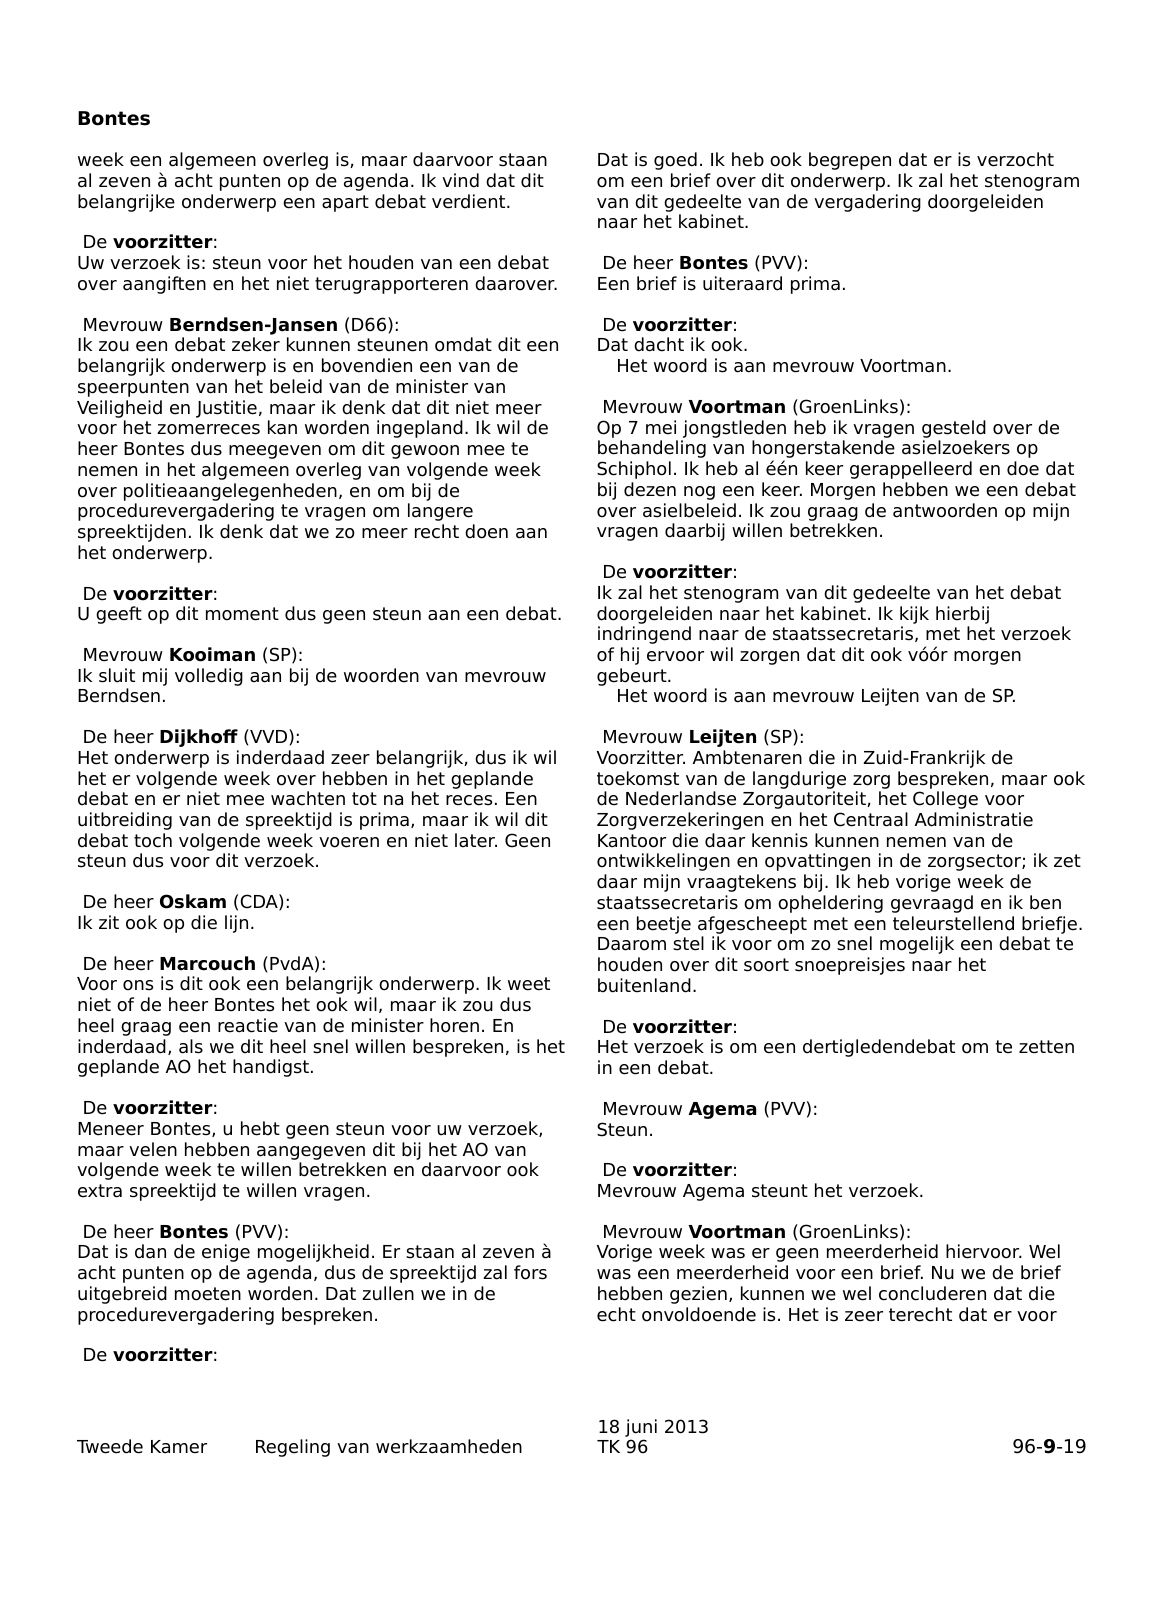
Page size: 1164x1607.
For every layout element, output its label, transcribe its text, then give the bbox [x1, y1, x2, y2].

text week een algemeen overleg is, maar daarvoor staan al zeven à acht punten op de agenda. Ik vind dat dit belangrijke onderwerp een apart debat verdient. [77, 150, 567, 212]
text Vorige week was er geen meerderheid hiervoor. Wel was een meerderheid voor een brief. Nu we de brief hebben gezien, kunnen we wel concluderen dat die echt onvoldoende is. Het is zeer terecht dat er voor [596, 1242, 1087, 1325]
text Mevrouw Agema (PVV): [596, 1099, 1087, 1119]
text Ik zou een debat zeker kunnen steunen omdat dit een belangrijk onderwerp is en bovendien een van de speerpunten van het beleid van de minister van Veiligheid en Justitie, maar ik denk dat dit niet meer voor het zomerreces kan worden ingepland. Ik wil de heer Bontes dus meegeven om dit gewoon mee te nemen in het algemeen overleg van volgende week over politieaangelegenheden, en om bij de procedurevergadering te vragen om langere spreektijden. Ik denk dat we zo meer recht doen aan het onderwerp. [77, 335, 567, 563]
text Dat is goed. Ik heb ook begrepen dat er is verzocht om een brief over dit onderwerp. Ik zal het stenogram van dit gedeelte van de vergadering doorgeleiden naar het kabinet. [596, 150, 1087, 233]
text Het onderwerp is inderdaad zeer belangrijk, dus ik wil het er volgende week over hebben in het geplande debat en er niet mee wachten tot na het reces. Een uitbreiding van de spreektijd is prima, maar ik wil dit debat toch volgende week voeren en niet later. Geen steun dus voor dit verzoek. [77, 748, 567, 872]
text Steun. [596, 1119, 1087, 1140]
text Ik zal het stenogram van dit gedeelte van het debat doorgeleiden naar het kabinet. Ik kijk hierbij indringend naar de staatssecretaris, met het verzoek of hij ervoor wil zorgen dat dit ook vóór morgen gebeurt. [596, 583, 1087, 686]
text De voorzitter: [77, 1098, 567, 1119]
text Dat is dan de enige mogelijkheid. Er staan al zeven à acht punten op de agenda, dus de spreektijd zal fors uitgebreid moeten worden. Dat zullen we in de procedurevergadering bespreken. [77, 1242, 567, 1325]
text De heer Dijkhoff (VVD): [77, 727, 567, 748]
text De voorzitter: [77, 583, 567, 604]
text De voorzitter: [77, 1345, 567, 1366]
text De heer Bontes (PVV): [596, 253, 1087, 274]
text De heer Oskam (CDA): [77, 892, 567, 913]
text Ik zit ook op die lijn. [77, 913, 567, 933]
text Voorzitter. Ambtenaren die in Zuid-Frankrijk de toekomst van de langdurige zorg bespreken, maar ook de Nederlandse Zorgautoriteit, het College voor Zorgverzekeringen en het Centraal Administratie Kantoor die daar kennis kunnen nemen van de ontwikkelingen en opvattingen in de zorgsector; ik zet daar mijn vraagtekens bij. Ik heb vorige week de staatssecretaris om opheldering gevraagd en ik ben een beetje afgescheept met een teleurstellend briefje. Daarom stel ik voor om zo snel mogelijk een debat te houden over dit soort snoepreisjes naar het buitenland. [596, 748, 1087, 996]
text Mevrouw Berndsen-Jansen (D66): [77, 314, 567, 335]
text Mevrouw Agema steunt het verzoek. [596, 1181, 1087, 1202]
text Het verzoek is om een dertigledendebat om te zetten in een debat. [596, 1037, 1087, 1079]
text Een brief is uiteraard prima. [596, 274, 1087, 294]
text Mevrouw Voortman (GroenLinks): [596, 1222, 1087, 1242]
text De voorzitter: [596, 1016, 1087, 1037]
text Mevrouw Leijten (SP): [596, 727, 1087, 748]
text De heer Bontes (PVV): [77, 1222, 567, 1242]
text U geeft op dit moment dus geen steun aan een debat. [77, 604, 567, 625]
text Meneer Bontes, u hebt geen steun voor uw verzoek, maar velen hebben aangegeven dit bij het AO van volgende week te willen betrekken en daarvoor ook extra spreektijd te willen vragen. [77, 1119, 567, 1202]
text Het woord is aan mevrouw Voortman. [596, 356, 1087, 377]
text De heer Marcouch (PvdA): [77, 953, 567, 974]
text De voorzitter: [77, 232, 567, 253]
text Voor ons is dit ook een belangrijk onderwerp. Ik weet niet of de heer Bontes het ook wil, maar ik zou dus heel graag een reactie van de minister horen. En inderdaad, als we dit heel snel willen bespreken, is het geplande AO het handigst. [77, 974, 567, 1078]
text Ik sluit mij volledig aan bij de woorden van mevrouw Berndsen. [77, 666, 567, 707]
text Uw verzoek is: steun voor het houden van een debat over aangiften en het niet terugrapporteren daarover. [77, 253, 567, 294]
text Mevrouw Voortman (GroenLinks): [596, 397, 1087, 417]
text Het woord is aan mevrouw Leijten van de SP. [596, 686, 1087, 707]
text Dat dacht ik ook. [596, 335, 1087, 356]
text De voorzitter: [596, 1160, 1087, 1181]
text Op 7 mei jongstleden heb ik vragen gesteld over de behandeling van hongerstakende asielzoekers op Schiphol. Ik heb al één keer gerappelleerd en doe dat bij dezen nog een keer. Morgen hebben we een debat over asielbeleid. Ik zou graag de antwoorden op mijn vragen daarbij willen betrekken. [596, 417, 1087, 542]
text De voorzitter: [596, 562, 1087, 583]
text De voorzitter: [596, 314, 1087, 335]
text Mevrouw Kooiman (SP): [77, 645, 567, 666]
